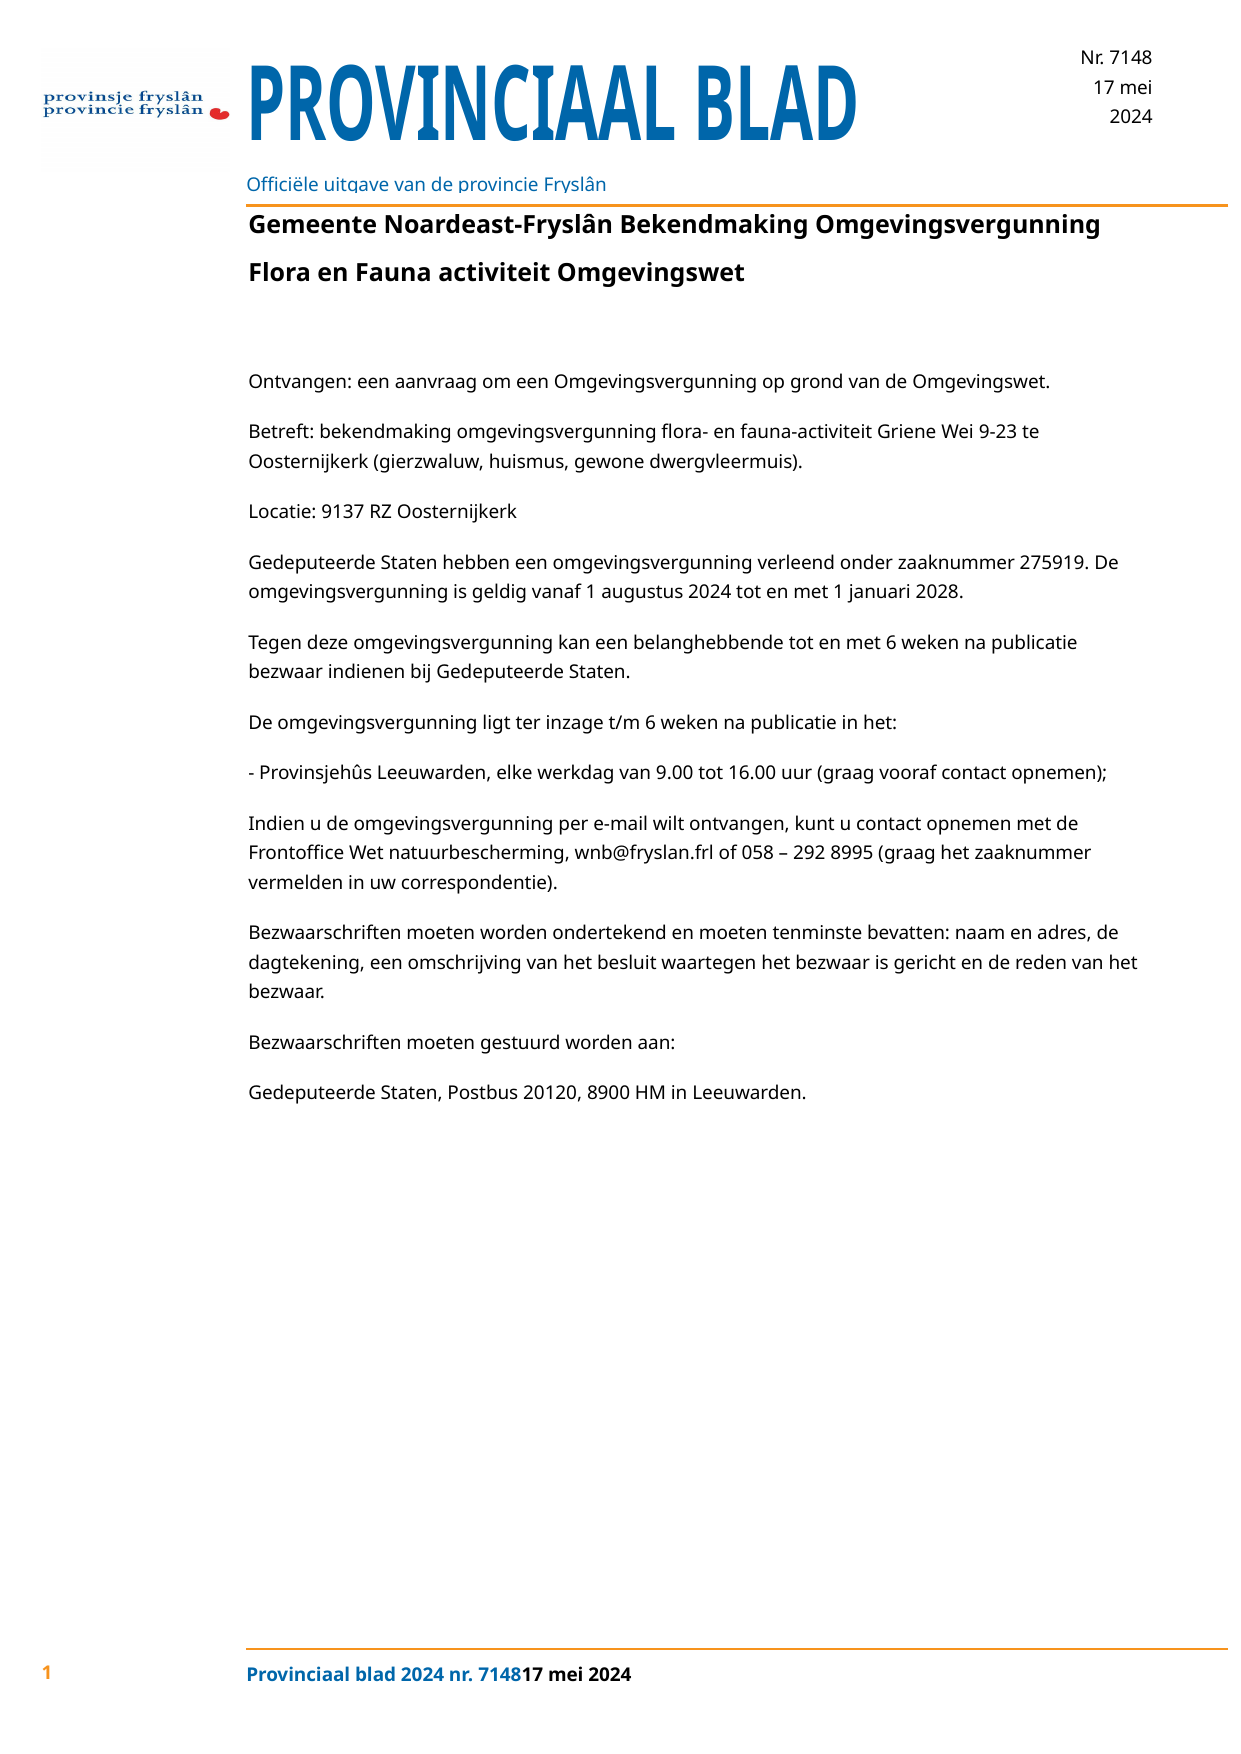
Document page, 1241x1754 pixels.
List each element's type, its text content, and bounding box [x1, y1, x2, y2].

text Ontvangen: een aanvraag om een Omgevingsvergunning op grond van de Omgevingswet. [248, 368, 1152, 394]
text De omgevingsvergunning ligt ter inzage t/m 6 weken na publicatie in het: [248, 709, 1152, 735]
text Locatie: 9137 RZ Oosternijkerk [248, 499, 1152, 524]
text Tegen deze omgevingsvergunning kan een belanghebbende tot en met 6 weken na publicatie bezwaar indienen bij Gedeputeerde Staten. [248, 629, 1152, 684]
text Indien u de omgevingsvergunning per e-mail wilt ontvangen, kunt u contact opnemen met de Frontoffice Wet natuurbescherming, wnb@fryslan.frl of 058 – 292 8995 (graag het zaaknummer vermelden in uw correspondentie). [248, 810, 1152, 895]
picture [41, 47, 231, 172]
text Gedeputeerde Staten, Postbus 20120, 8900 HM in Leeuwarden. [248, 1079, 1152, 1105]
text - Provinsjehûs Leeuwarden, elke werkdag van 9.00 tot 16.00 uur (graag vooraf contact opnemen); [248, 759, 1152, 785]
text Bezwaarschriften moeten gestuurd worden aan: [248, 1029, 1152, 1055]
text Gedeputeerde Staten hebben een omgevingsvergunning verleend onder zaaknummer 275919. De omgevingsvergunning is geldig vanaf 1 augustus 2024 tot en met 1 januari 2028. [248, 549, 1152, 604]
text Gemeente Noardeast-Fryslân Bekendmaking Omgevingsvergunning Flora en Fauna activiteit Omgevingswet [248, 207, 1152, 288]
text Betreft: bekendmaking omgevingsvergunning flora- en fauna-activiteit Griene Wei 9-23 te Oosternijkerk (gierzwaluw, huismus, gewone dwergvleermuis). [248, 419, 1152, 474]
text Bezwaarschriften moeten worden ondertekend en moeten tenminste bevatten: naam en adres, de dagtekening, een omschrijving van het besluit waartegen het bezwaar is gericht en de reden van het bezwaar. [248, 919, 1152, 1004]
